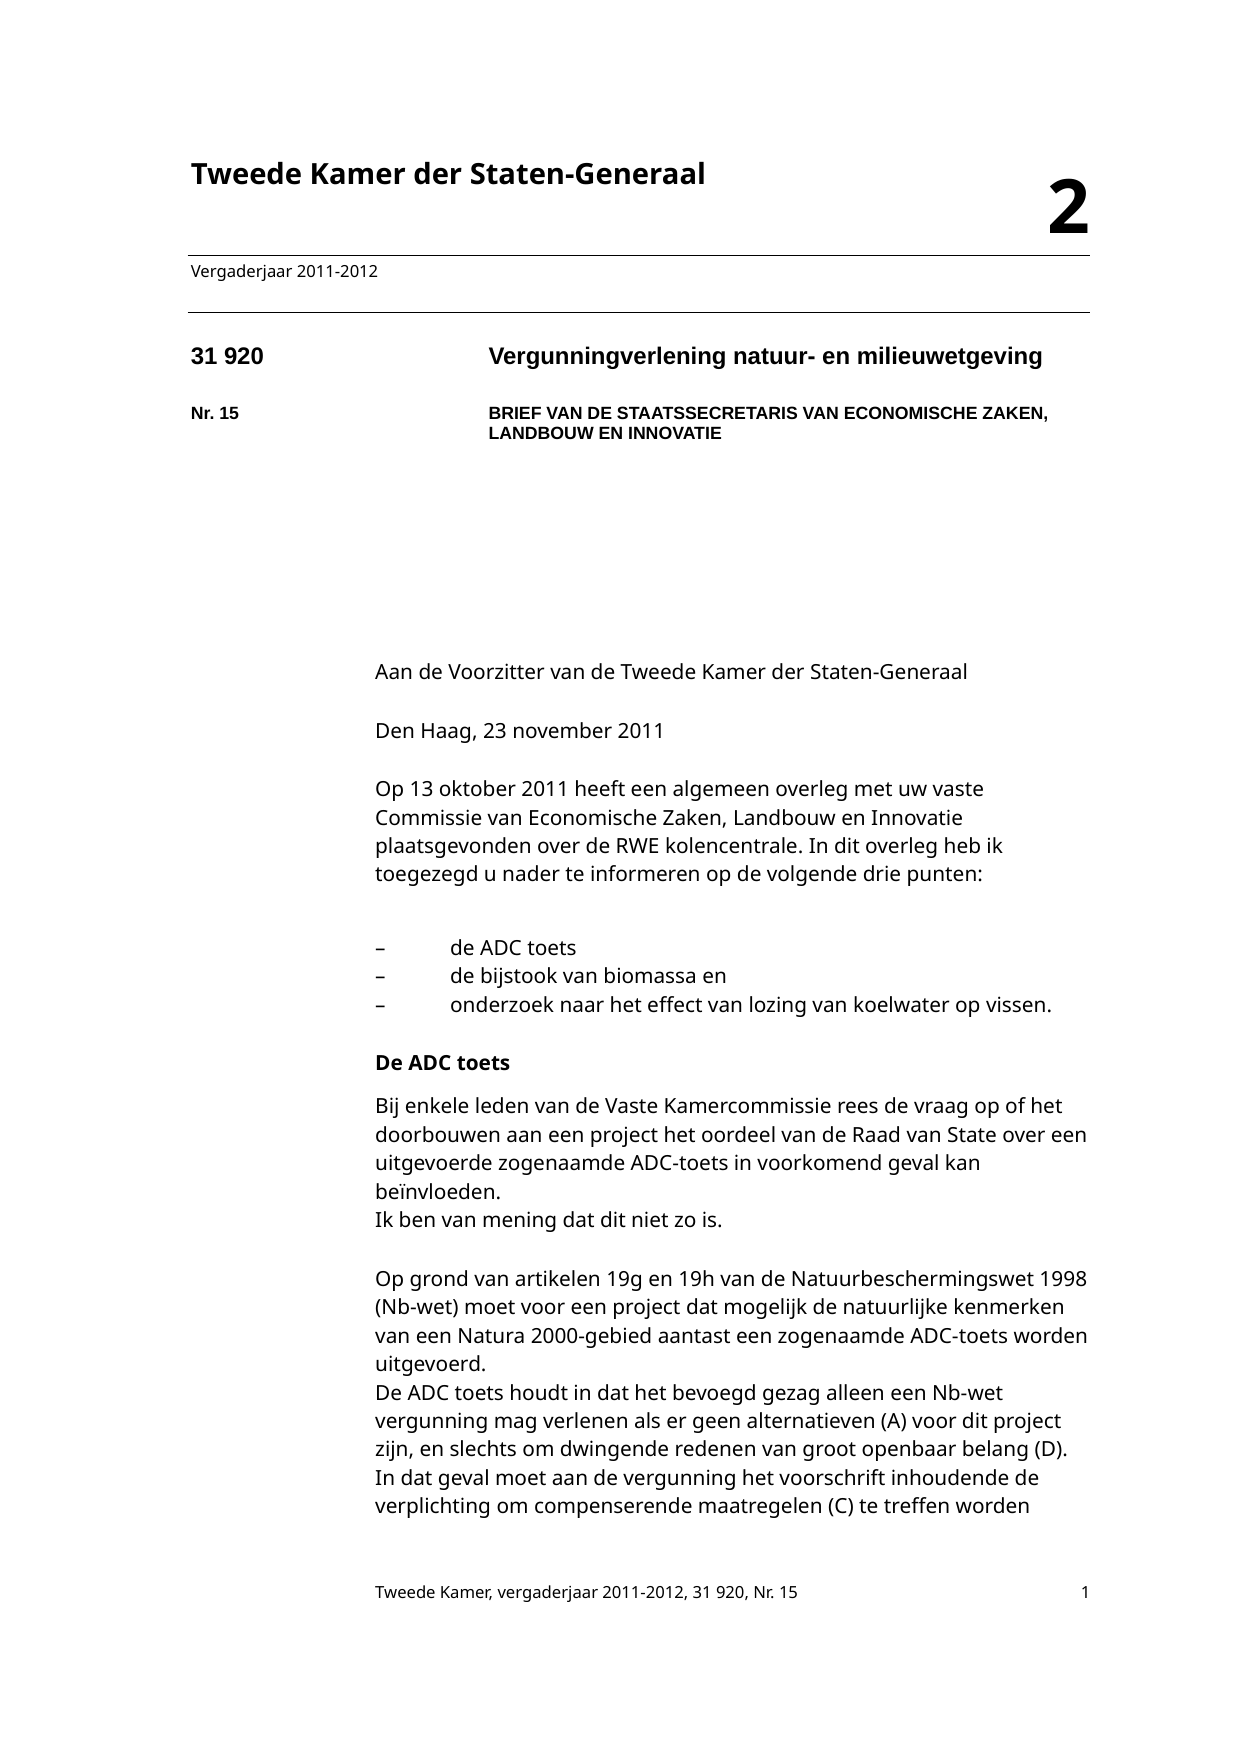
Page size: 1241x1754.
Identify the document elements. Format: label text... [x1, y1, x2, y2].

table_cell BRIEF VAN DE STAATSSECRETARIS VAN ECONOMISCHE ZAKEN, LANDBOUW EN INNOVATIE [485, 399, 1090, 539]
text Bij enkele leden van de Vaste Kamercommissie rees de vraag op of het doorbouwen aan een project het oordeel van de Raad van State over een uitgevoerde zogenaamde ADC-toets in voorkomend geval kan beïnvloeden. [375, 1092, 1090, 1205]
table_cell [485, 256, 1090, 312]
list onderzoek naar het effect van lozing van koelwater op vissen. [375, 990, 1090, 1018]
text De ADC toets [375, 1048, 1090, 1077]
text Ik ben van mening dat dit niet zo is. [375, 1205, 1090, 1234]
text Op 13 oktober 2011 heeft een algemeen overleg met uw vaste Commissie van Economische Zaken, Landbouw en Innovatie plaatsgevonden over de RWE kolencentrale. In dit overleg heb ik toegezegd u nader te informeren op de volgende drie punten: [375, 774, 1090, 888]
list de ADC toets [375, 933, 1090, 961]
text Den Haag, 23 november 2011 [375, 716, 1090, 744]
text De ADC toets houdt in dat het bevoegd gezag alleen een Nb-wet vergunning mag verlenen als er geen alternatieven (A) voor dit project zijn, en slechts om dwingende redenen van groot openbaar belang (D). In dat geval moet aan de vergunning het voorschrift inhoudende de verplichting om compenserende maatregelen (C) te treffen worden [375, 1378, 1090, 1520]
text Aan de Voorzitter van de Tweede Kamer der Staten-Generaal [375, 657, 1090, 686]
table_cell 31 920 [188, 339, 485, 399]
table_cell Vergunningverlening natuur- en milieuwetgeving [485, 339, 1090, 399]
text Op grond van artikelen 19g en 19h van de Natuurbeschermingswet 1998 (Nb-wet) moet voor een project dat mogelijk de natuurlijke kenmerken van een Natura 2000-gebied aantast een zogenaamde ADC-toets worden uitgevoerd. [375, 1264, 1090, 1378]
list de bijstook van biomassa en [375, 961, 1090, 990]
table_cell [188, 313, 485, 339]
table_header Tweede Kamer der Staten-Generaal [188, 150, 909, 255]
table_cell [485, 313, 1090, 339]
table_cell Vergaderjaar 2011-2012 [188, 256, 485, 312]
table_header 2 [910, 150, 1090, 255]
table_cell Nr. 15 [188, 399, 485, 539]
